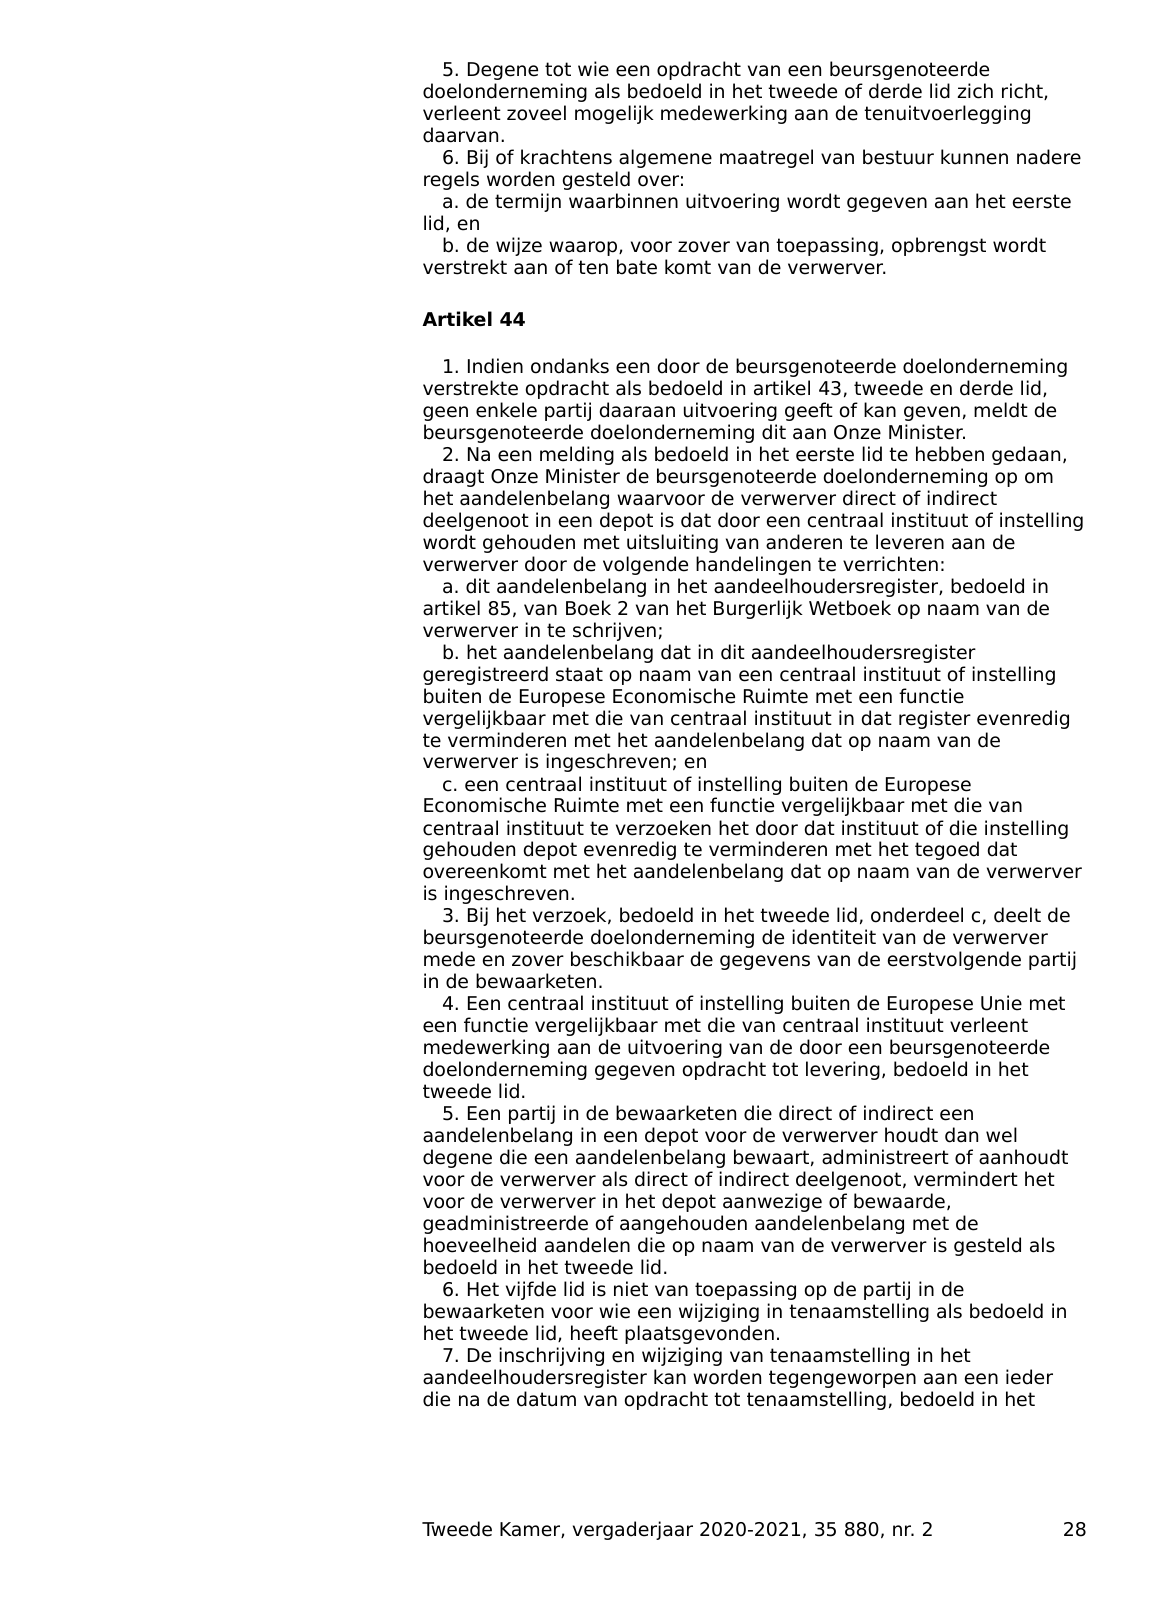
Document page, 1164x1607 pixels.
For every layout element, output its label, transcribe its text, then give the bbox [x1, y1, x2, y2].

text a. dit aandelenbelang in het aandeelhoudersregister, bedoeld in artikel 85, van Boek 2 van het Burgerlijk Wetboek op naam van de verwerver in te schrijven; [422, 576, 1087, 642]
text 2. Na een melding als bedoeld in het eerste lid te hebben gedaan, draagt Onze Minister de beursgenoteerde doelonderneming op om het aandelenbelang waarvoor de verwerver direct of indirect deelgenoot in een depot is dat door een centraal instituut of instelling wordt gehouden met uitsluiting van anderen te leveren aan de verwerver door de volgende handelingen te verrichten: [422, 444, 1087, 576]
subtitle Artikel 44 [422, 309, 1087, 331]
text 7. De inschrijving en wijziging van tenaamstelling in het aandeelhoudersregister kan worden tegengeworpen aan een ieder die na de datum van opdracht tot tenaamstelling, bedoeld in het [422, 1345, 1087, 1411]
text 3. Bij het verzoek, bedoeld in het tweede lid, onderdeel c, deelt de beursgenoteerde doelonderneming de identiteit van de verwerver mede en zover beschikbaar de gegevens van de eerstvolgende partij in de bewaarketen. [422, 905, 1087, 993]
text c. een centraal instituut of instelling buiten de Europese Economische Ruimte met een functie vergelijkbaar met die van centraal instituut te verzoeken het door dat instituut of die instelling gehouden depot evenredig te verminderen met het tegoed dat overeenkomt met het aandelenbelang dat op naam van de verwerver is ingeschreven. [422, 773, 1087, 905]
text b. het aandelenbelang dat in dit aandeelhoudersregister geregistreerd staat op naam van een centraal instituut of instelling buiten de Europese Economische Ruimte met een functie vergelijkbaar met die van centraal instituut in dat register evenredig te verminderen met het aandelenbelang dat op naam van de verwerver is ingeschreven; en [422, 642, 1087, 773]
text 6. Het vijfde lid is niet van toepassing op de partij in de bewaarketen voor wie een wijziging in tenaamstelling als bedoeld in het tweede lid, heeft plaatsgevonden. [422, 1279, 1087, 1345]
text 4. Een centraal instituut of instelling buiten de Europese Unie met een functie vergelijkbaar met die van centraal instituut verleent medewerking aan de uitvoering van de door een beursgenoteerde doelonderneming gegeven opdracht tot levering, bedoeld in het tweede lid. [422, 993, 1087, 1103]
text 5. Degene tot wie een opdracht van een beursgenoteerde doelonderneming als bedoeld in het tweede of derde lid zich richt, verleent zoveel mogelijk medewerking aan de tenuitvoerlegging daarvan. [422, 59, 1087, 147]
text 5. Een partij in de bewaarketen die direct of indirect een aandelenbelang in een depot voor de verwerver houdt dan wel degene die een aandelenbelang bewaart, administreert of aanhoudt voor de verwerver als direct of indirect deelgenoot, vermindert het voor de verwerver in het depot aanwezige of bewaarde, geadministreerde of aangehouden aandelenbelang met de hoeveelheid aandelen die op naam van de verwerver is gesteld als bedoeld in het tweede lid. [422, 1103, 1087, 1279]
text b. de wijze waarop, voor zover van toepassing, opbrengst wordt verstrekt aan of ten bate komt van de verwerver. [422, 235, 1087, 279]
text a. de termijn waarbinnen uitvoering wordt gegeven aan het eerste lid, en [422, 191, 1087, 235]
text 1. Indien ondanks een door de beursgenoteerde doelonderneming verstrekte opdracht als bedoeld in artikel 43, tweede en derde lid, geen enkele partij daaraan uitvoering geeft of kan geven, meldt de beursgenoteerde doelonderneming dit aan Onze Minister. [422, 356, 1087, 444]
text 6. Bij of krachtens algemene maatregel van bestuur kunnen nadere regels worden gesteld over: [422, 147, 1087, 191]
